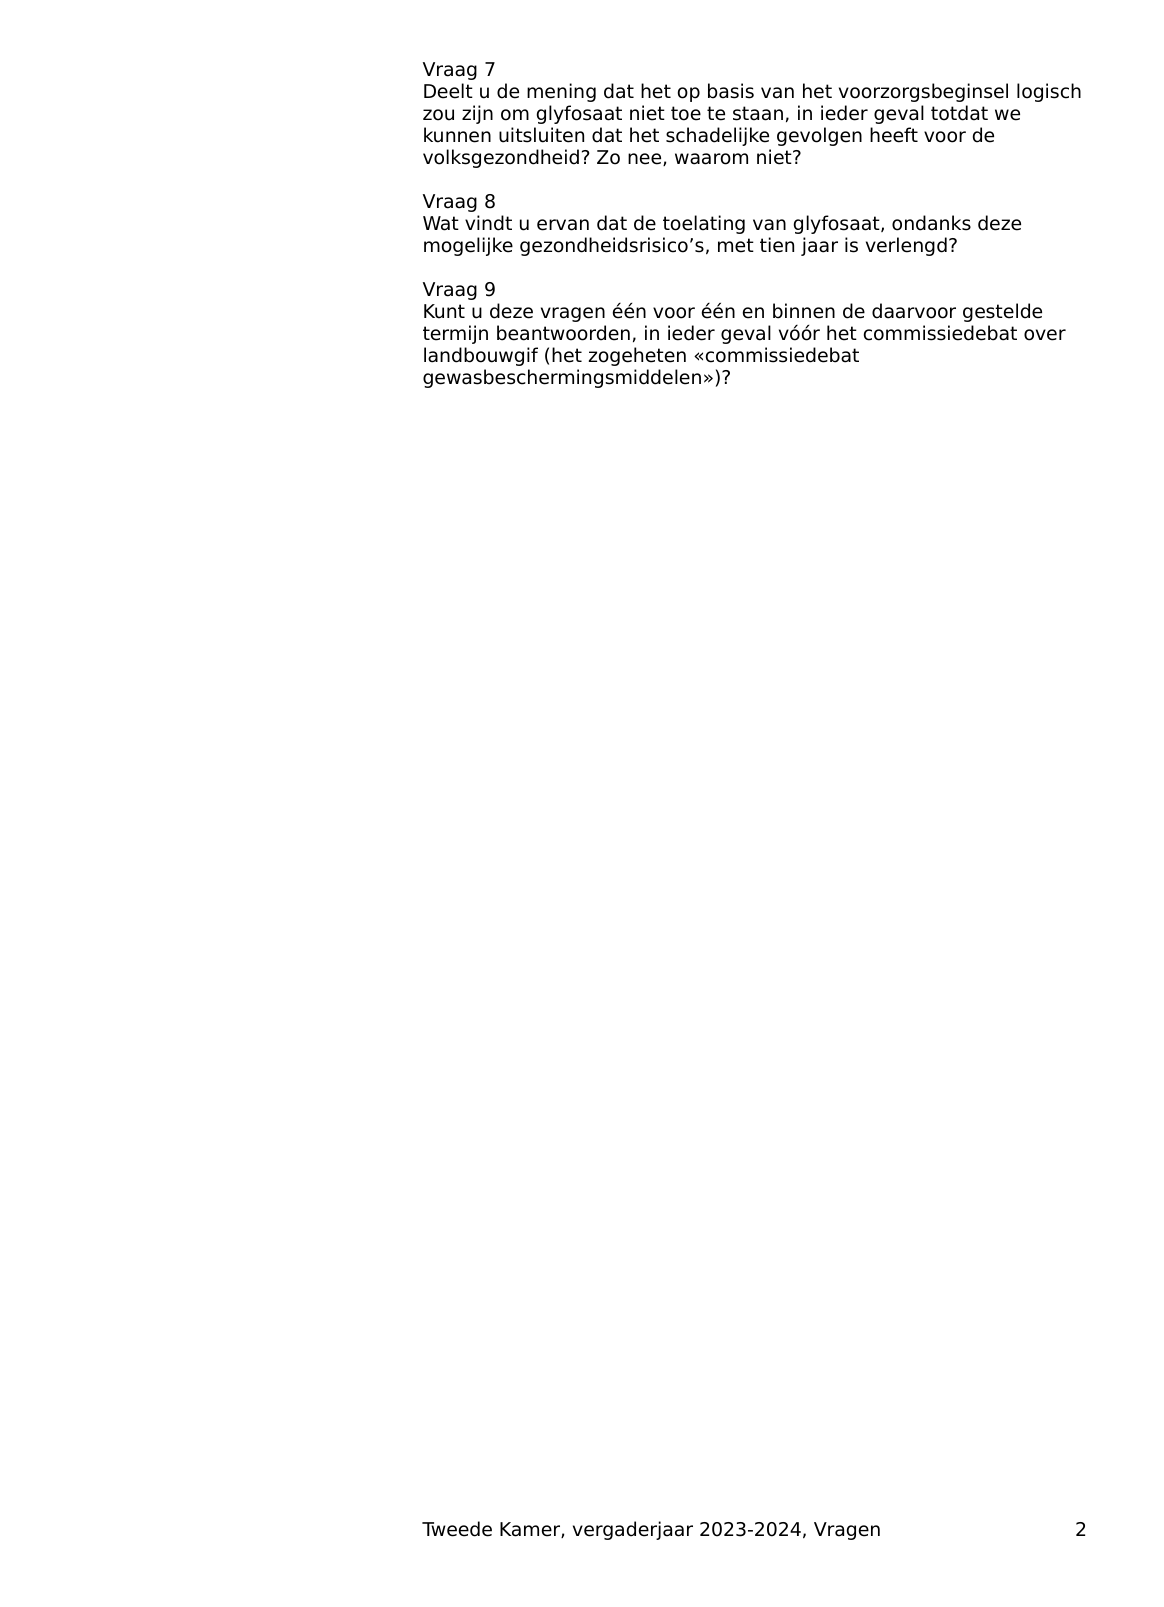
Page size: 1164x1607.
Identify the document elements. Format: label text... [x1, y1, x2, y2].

text Vraag 7 [422, 59, 1087, 81]
text Vraag 8 [422, 191, 1087, 213]
text Kunt u deze vragen één voor één en binnen de daarvoor gestelde termijn beantwoorden, in ieder geval vóór het commissiedebat over landbouwgif (het zogeheten «commissiedebat gewasbeschermingsmiddelen»)? [422, 301, 1087, 389]
text Wat vindt u ervan dat de toelating van glyfosaat, ondanks deze mogelijke gezondheidsrisico’s, met tien jaar is verlengd? [422, 213, 1087, 257]
text Vraag 9 [422, 279, 1087, 301]
text Deelt u de mening dat het op basis van het voorzorgsbeginsel logisch zou zijn om glyfosaat niet toe te staan, in ieder geval totdat we kunnen uitsluiten dat het schadelijke gevolgen heeft voor de volksgezondheid? Zo nee, waarom niet? [422, 81, 1087, 169]
